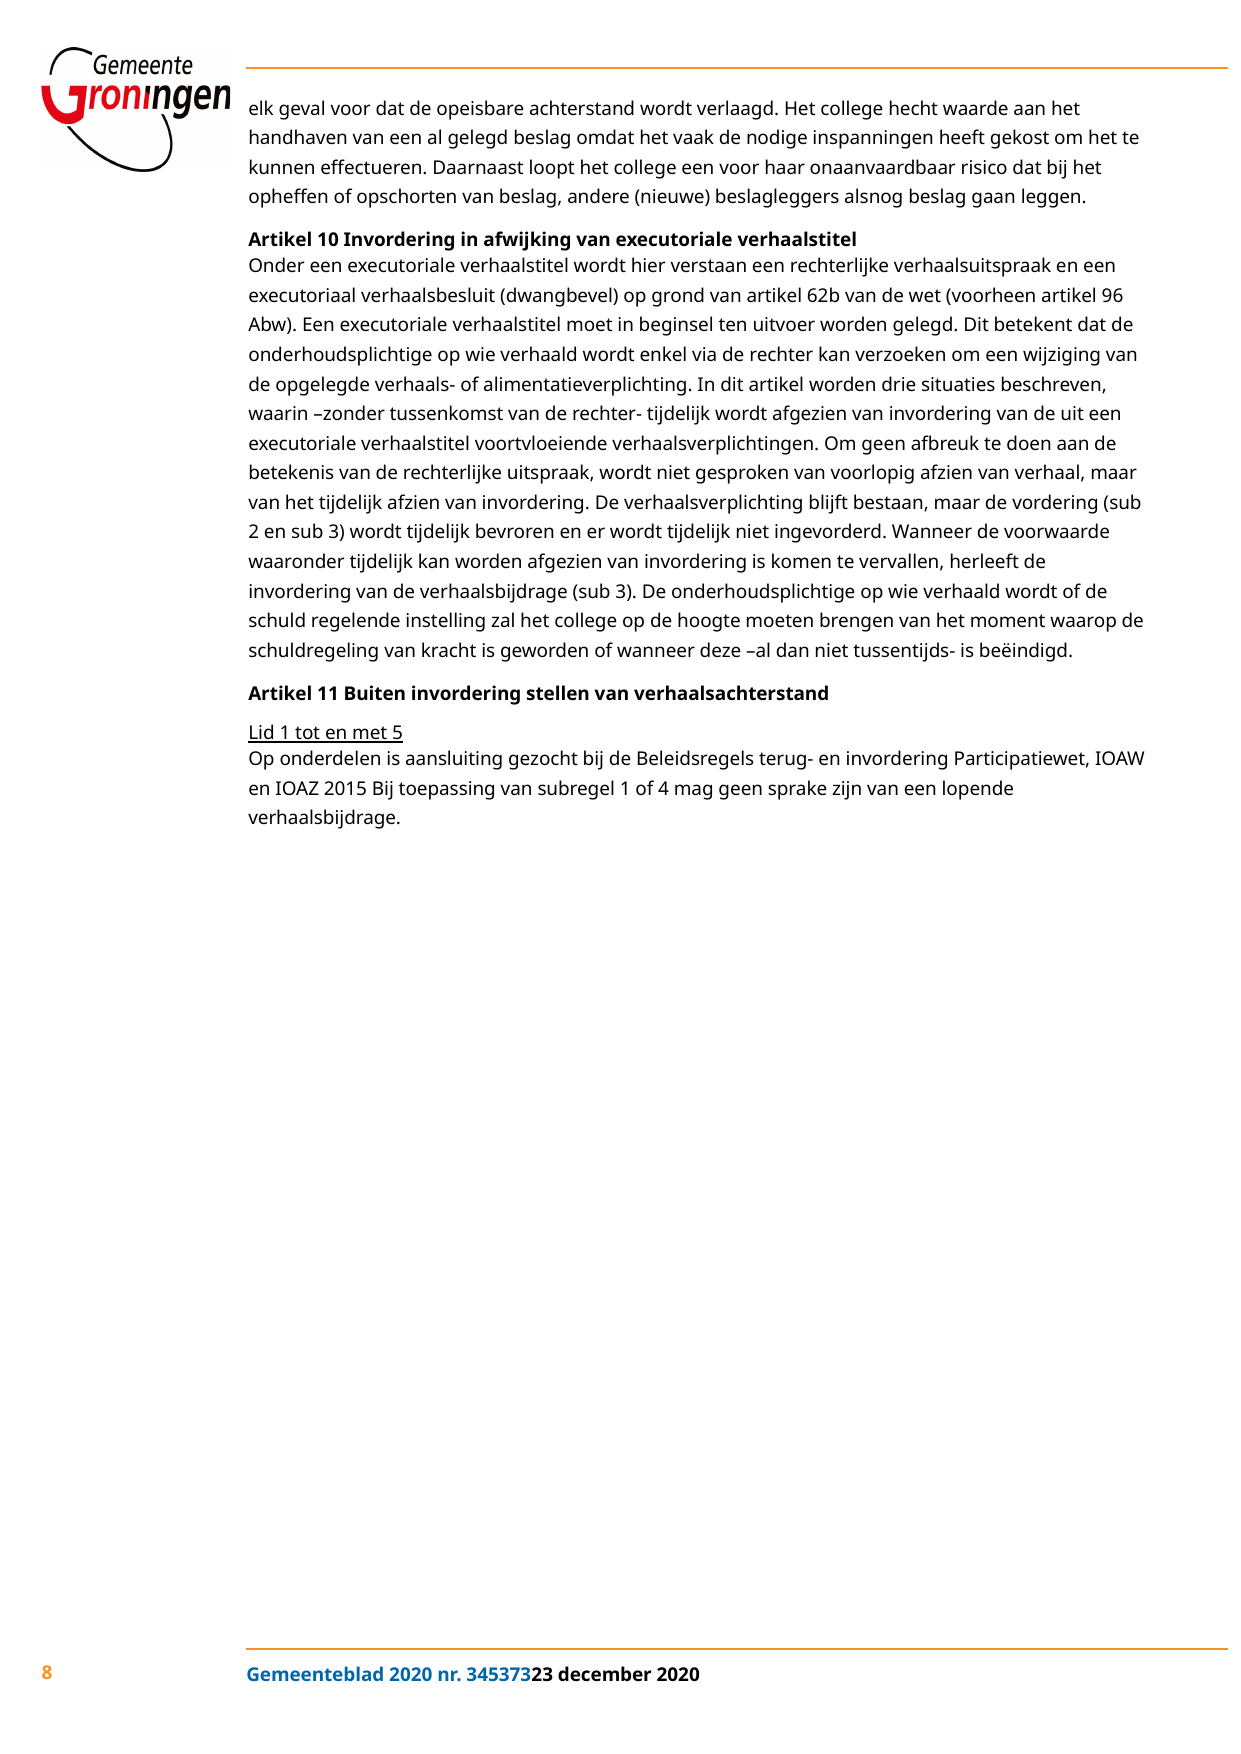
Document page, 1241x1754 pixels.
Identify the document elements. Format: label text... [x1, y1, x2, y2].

text Op onderdelen is aansluiting gezocht bij de Beleidsregels terug- en invordering Participatiewet, IOAW en IOAZ 2015 Bij toepassing van subregel 1 of 4 mag geen sprake zijn van een lopende verhaalsbijdrage. [248, 745, 1152, 830]
text Lid 1 tot en met 5 [248, 719, 1152, 745]
picture [41, 47, 231, 172]
text Artikel 11 Buiten invordering stellen van verhaalsachterstand [248, 680, 1152, 706]
text elk geval voor dat de opeisbare achterstand wordt verlaagd. Het college hecht waarde aan het handhaven van een al gelegd beslag omdat het vaak de nodige inspanningen heeft gekost om het te kunnen effectueren. Daarnaast loopt het college een voor haar onaanvaardbaar risico dat bij het opheffen of opschorten van beslag, andere (nieuwe) beslagleggers alsnog beslag gaan leggen. [248, 95, 1152, 209]
text Artikel 10 Invordering in afwijking van executoriale verhaalstitel [248, 227, 1152, 252]
text Onder een executoriale verhaalstitel wordt hier verstaan een rechterlijke verhaalsuitspraak en een executoriaal verhaalsbesluit (dwangbevel) op grond van artikel 62b van de wet (voorheen artikel 96 Abw). Een executoriale verhaalstitel moet in beginsel ten uitvoer worden gelegd. Dit betekent dat de onderhoudsplichtige op wie verhaald wordt enkel via de rechter kan verzoeken om een wijziging van de opgelegde verhaals- of alimentatieverplichting. In dit artikel worden drie situaties beschreven, waarin –zonder tussenkomst van de rechter- tijdelijk wordt afgezien van invordering van de uit een executoriale verhaalstitel voortvloeiende verhaalsverplichtingen. Om geen afbreuk te doen aan de betekenis van de rechterlijke uitspraak, wordt niet gesproken van voorlopig afzien van verhaal, maar van het tijdelijk afzien van invordering. De verhaalsverplichting blijft bestaan, maar de vordering (sub 2 en sub 3) wordt tijdelijk bevroren en er wordt tijdelijk niet ingevorderd. Wanneer de voorwaarde waaronder tijdelijk kan worden afgezien van invordering is komen te vervallen, herleeft de invordering van de verhaalsbijdrage (sub 3). De onderhoudsplichtige op wie verhaald wordt of de schuld regelende instelling zal het college op de hoogte moeten brengen van het moment waarop de schuldregeling van kracht is geworden of wanneer deze –al dan niet tussentijds- is beëindigd. [248, 252, 1152, 663]
